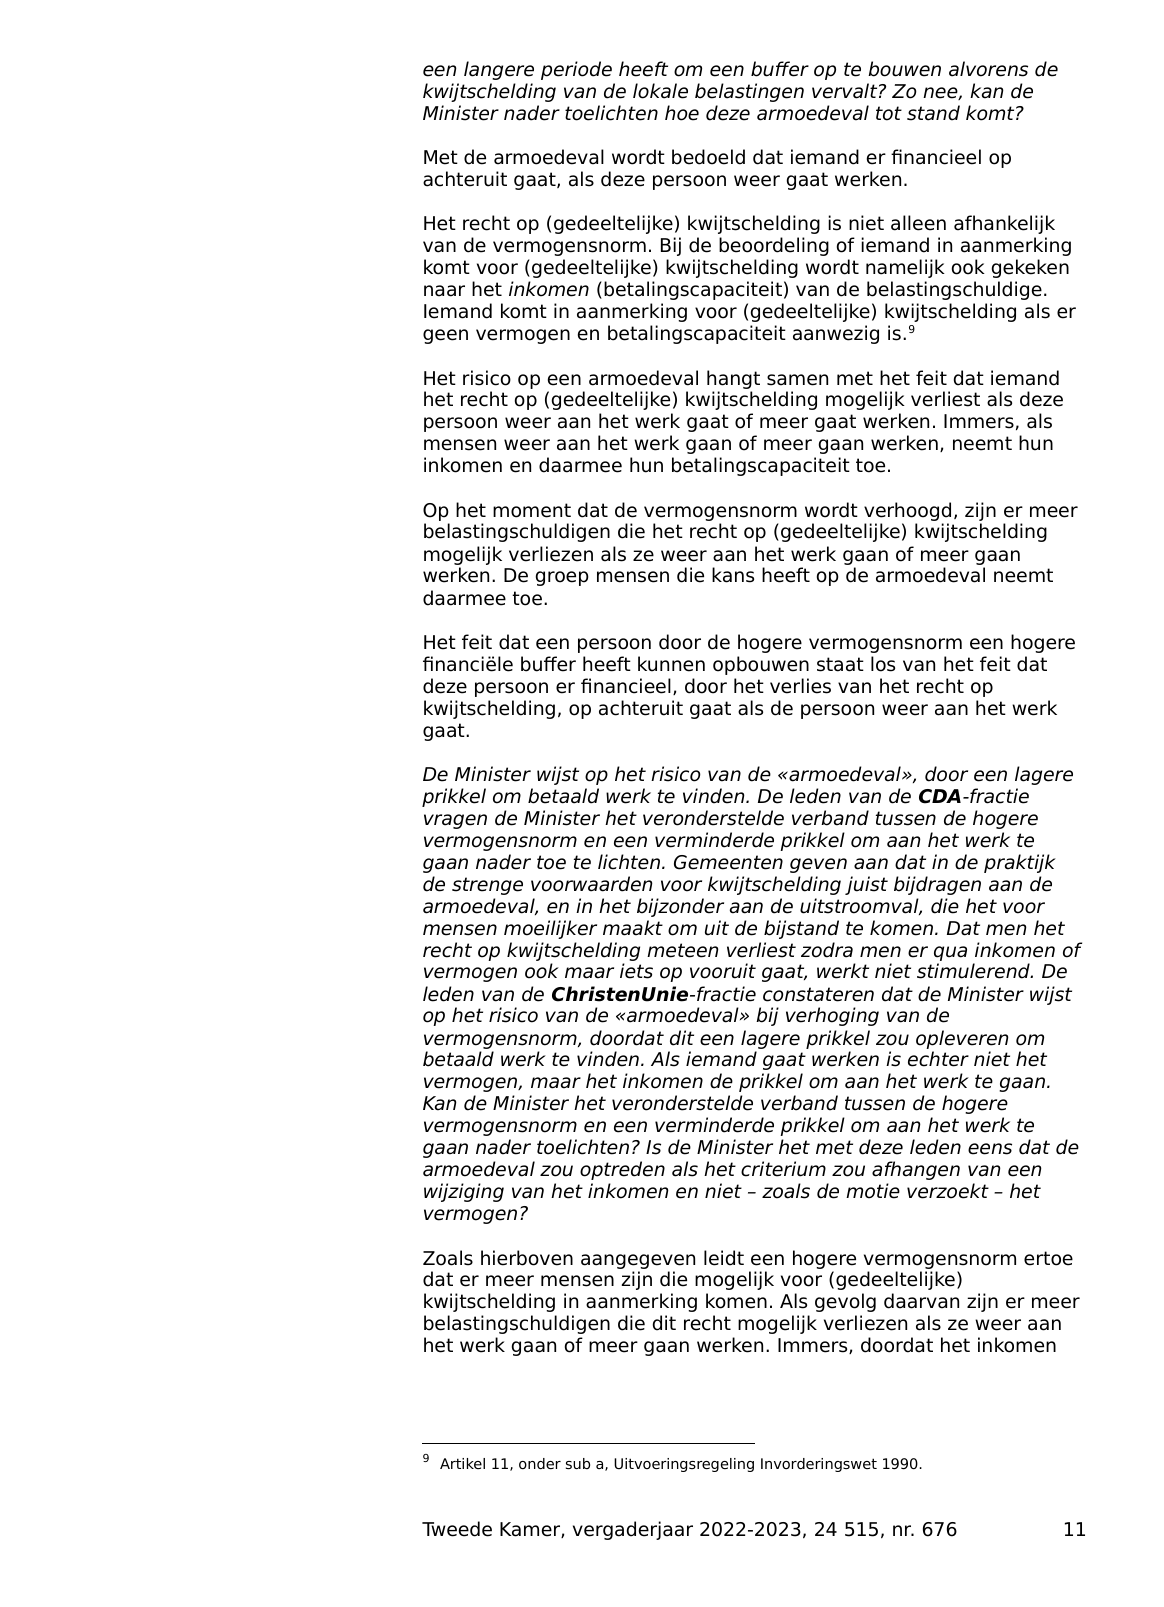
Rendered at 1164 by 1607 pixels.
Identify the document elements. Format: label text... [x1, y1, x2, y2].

text een langere periode heeft om een buffer op te bouwen alvorens de kwijtschelding van de lokale belastingen vervalt? Zo nee, kan de Minister nader toelichten hoe deze armoedeval tot stand komt? [422, 59, 1087, 125]
text Op het moment dat de vermogensnorm wordt verhoogd, zijn er meer belastingschuldigen die het recht op (gedeeltelijke) kwijtschelding mogelijk verliezen als ze weer aan het werk gaan of meer gaan werken. De groep mensen die kans heeft op de armoedeval neemt daarmee toe. [422, 499, 1087, 609]
text De Minister wijst op het risico van de «armoedeval», door een lagere prikkel om betaald werk te vinden. De leden van de CDA-fractie vragen de Minister het veronderstelde verband tussen de hogere vermogensnorm en een verminderde prikkel om aan het werk te gaan nader toe te lichten. Gemeenten geven aan dat in de praktijk de strenge voorwaarden voor kwijtschelding juist bijdragen aan de armoedeval, en in het bijzonder aan de uitstroomval, die het voor mensen moeilijker maakt om uit de bijstand te komen. Dat men het recht op kwijtschelding meteen verliest zodra men er qua inkomen of vermogen ook maar iets op vooruit gaat, werkt niet stimulerend. De leden van de ChristenUnie-fractie constateren dat de Minister wijst op het risico van de «armoedeval» bij verhoging van de vermogensnorm, doordat dit een lagere prikkel zou opleveren om betaald werk te vinden. Als iemand gaat werken is echter niet het vermogen, maar het inkomen de prikkel om aan het werk te gaan. Kan de Minister het veronderstelde verband tussen de hogere vermogensnorm en een verminderde prikkel om aan het werk te gaan nader toelichten? Is de Minister het met deze leden eens dat de armoedeval zou optreden als het criterium zou afhangen van een wijziging van het inkomen en niet – zoals de motie verzoekt – het vermogen? [422, 764, 1087, 1225]
text Het recht op (gedeeltelijke) kwijtschelding is niet alleen afhankelijk van de vermogensnorm. Bij de beoordeling of iemand in aanmerking komt voor (gedeeltelijke) kwijtschelding wordt namelijk ook gekeken naar het inkomen (betalingscapaciteit) van de belastingschuldige. Iemand komt in aanmerking voor (gedeeltelijke) kwijtschelding als er geen vermogen en betalingscapaciteit aanwezig is. [422, 213, 1087, 345]
text Het risico op een armoedeval hangt samen met het feit dat iemand het recht op (gedeeltelijke) kwijtschelding mogelijk verliest als deze persoon weer aan het werk gaat of meer gaat werken. Immers, als mensen weer aan het werk gaan of meer gaan werken, neemt hun inkomen en daarmee hun betalingscapaciteit toe. [422, 367, 1087, 477]
text Met de armoedeval wordt bedoeld dat iemand er financieel op achteruit gaat, als deze persoon weer gaat werken. [422, 147, 1087, 191]
text Het feit dat een persoon door de hogere vermogensnorm een hogere financiële buffer heeft kunnen opbouwen staat los van het feit dat deze persoon er financieel, door het verlies van het recht op kwijtschelding, op achteruit gaat als de persoon weer aan het werk gaat. [422, 632, 1087, 741]
text Artikel 11, onder sub a, Uitvoeringsregeling Invorderingswet 1990. [422, 1452, 1087, 1474]
text Zoals hierboven aangegeven leidt een hogere vermogensnorm ertoe dat er meer mensen zijn die mogelijk voor (gedeeltelijke) kwijtschelding in aanmerking komen. Als gevolg daarvan zijn er meer belastingschuldigen die dit recht mogelijk verliezen als ze weer aan het werk gaan of meer gaan werken. Immers, doordat het inkomen [422, 1247, 1087, 1357]
